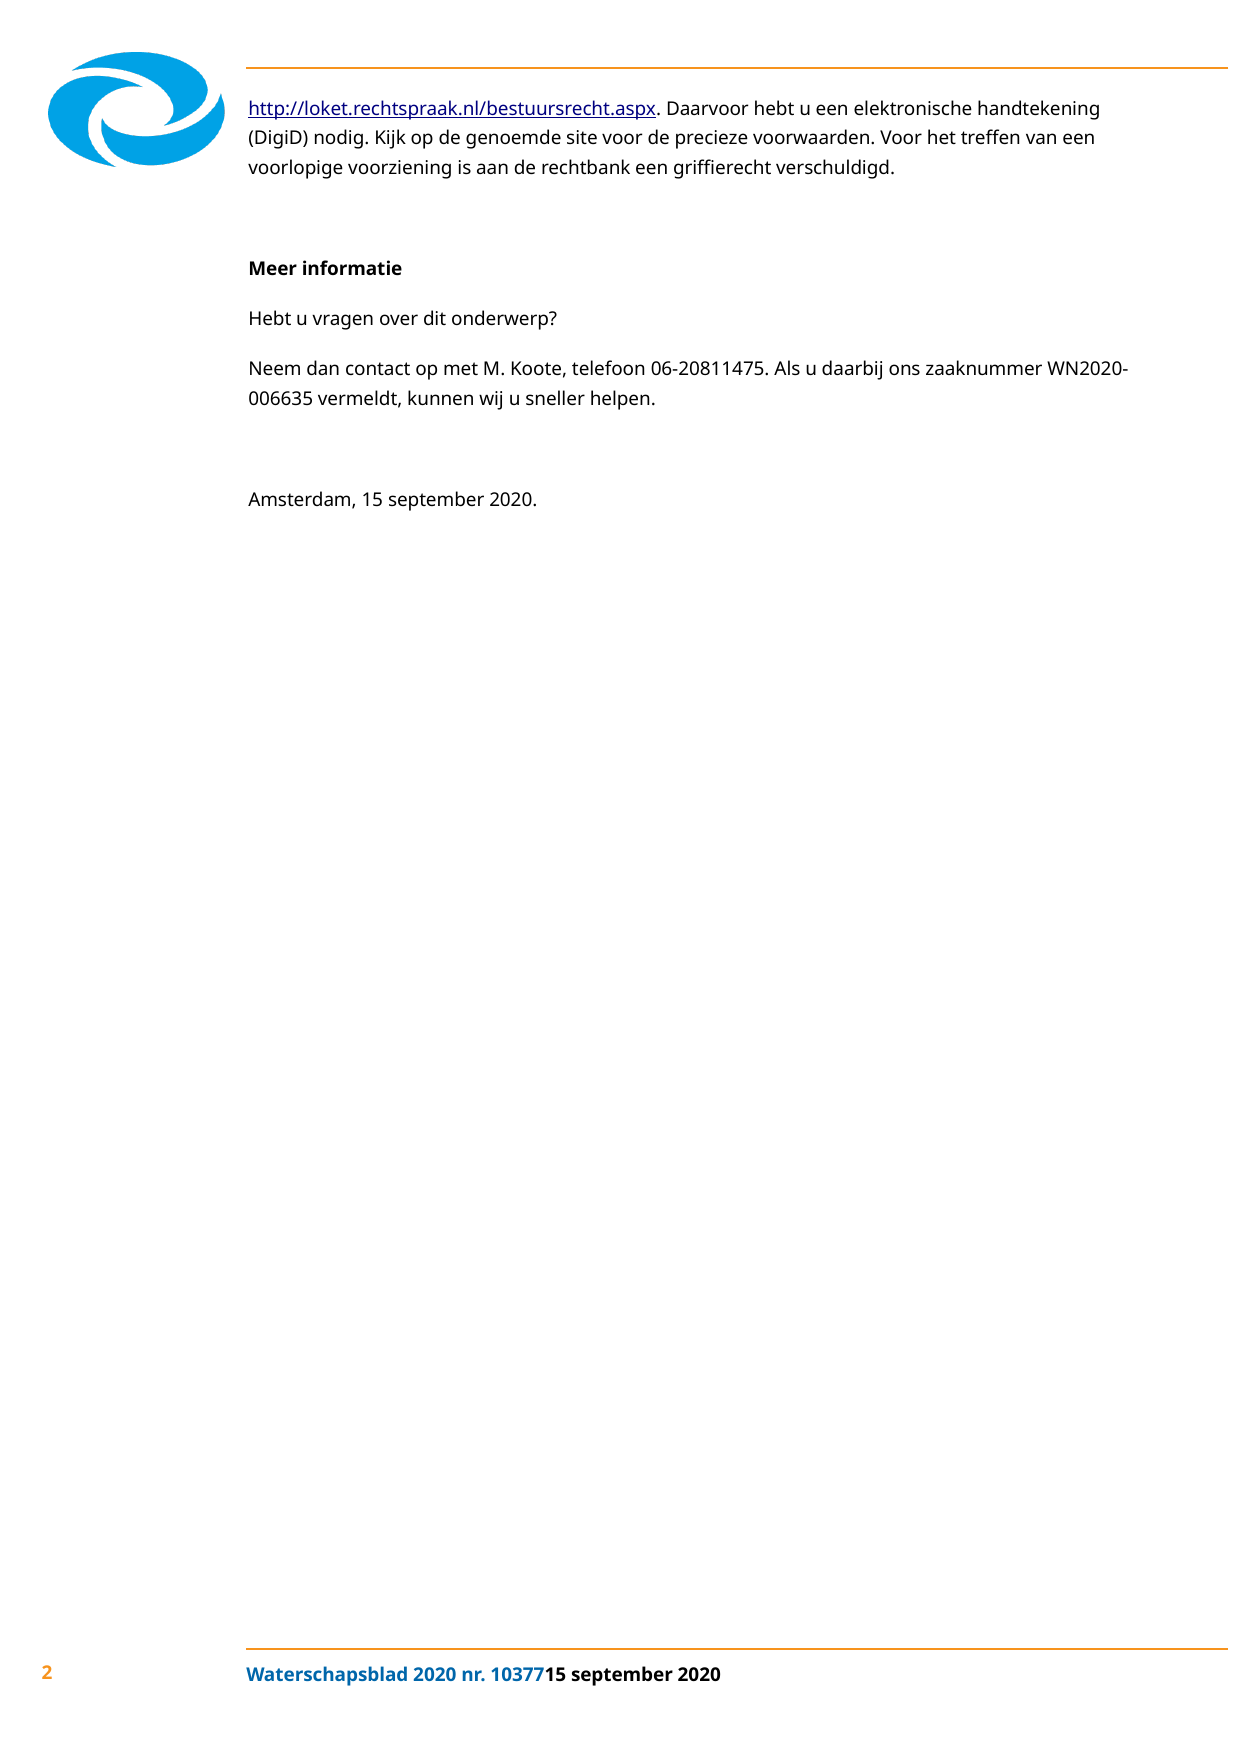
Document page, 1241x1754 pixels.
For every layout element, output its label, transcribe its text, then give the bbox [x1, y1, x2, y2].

text http://loket.rechtspraak.nl/bestuursrecht.aspx. Daarvoor hebt u een elektronische handtekening (DigiD) nodig. Kijk op de genoemde site voor de precieze voorwaarden. Voor het treffen van een voorlopige voorziening is aan de rechtbank een griffierecht verschuldigd. [248, 95, 1152, 180]
text Meer informatie [248, 255, 1152, 281]
picture [41, 47, 231, 172]
text Neem dan contact op met M. Koote, telefoon 06-20811475. Als u daarbij ons zaaknummer WN2020-006635 vermeldt, kunnen wij u sneller helpen. [248, 356, 1152, 411]
text Amsterdam, 15 september 2020. [248, 486, 1152, 512]
text Hebt u vragen over dit onderwerp? [248, 305, 1152, 331]
